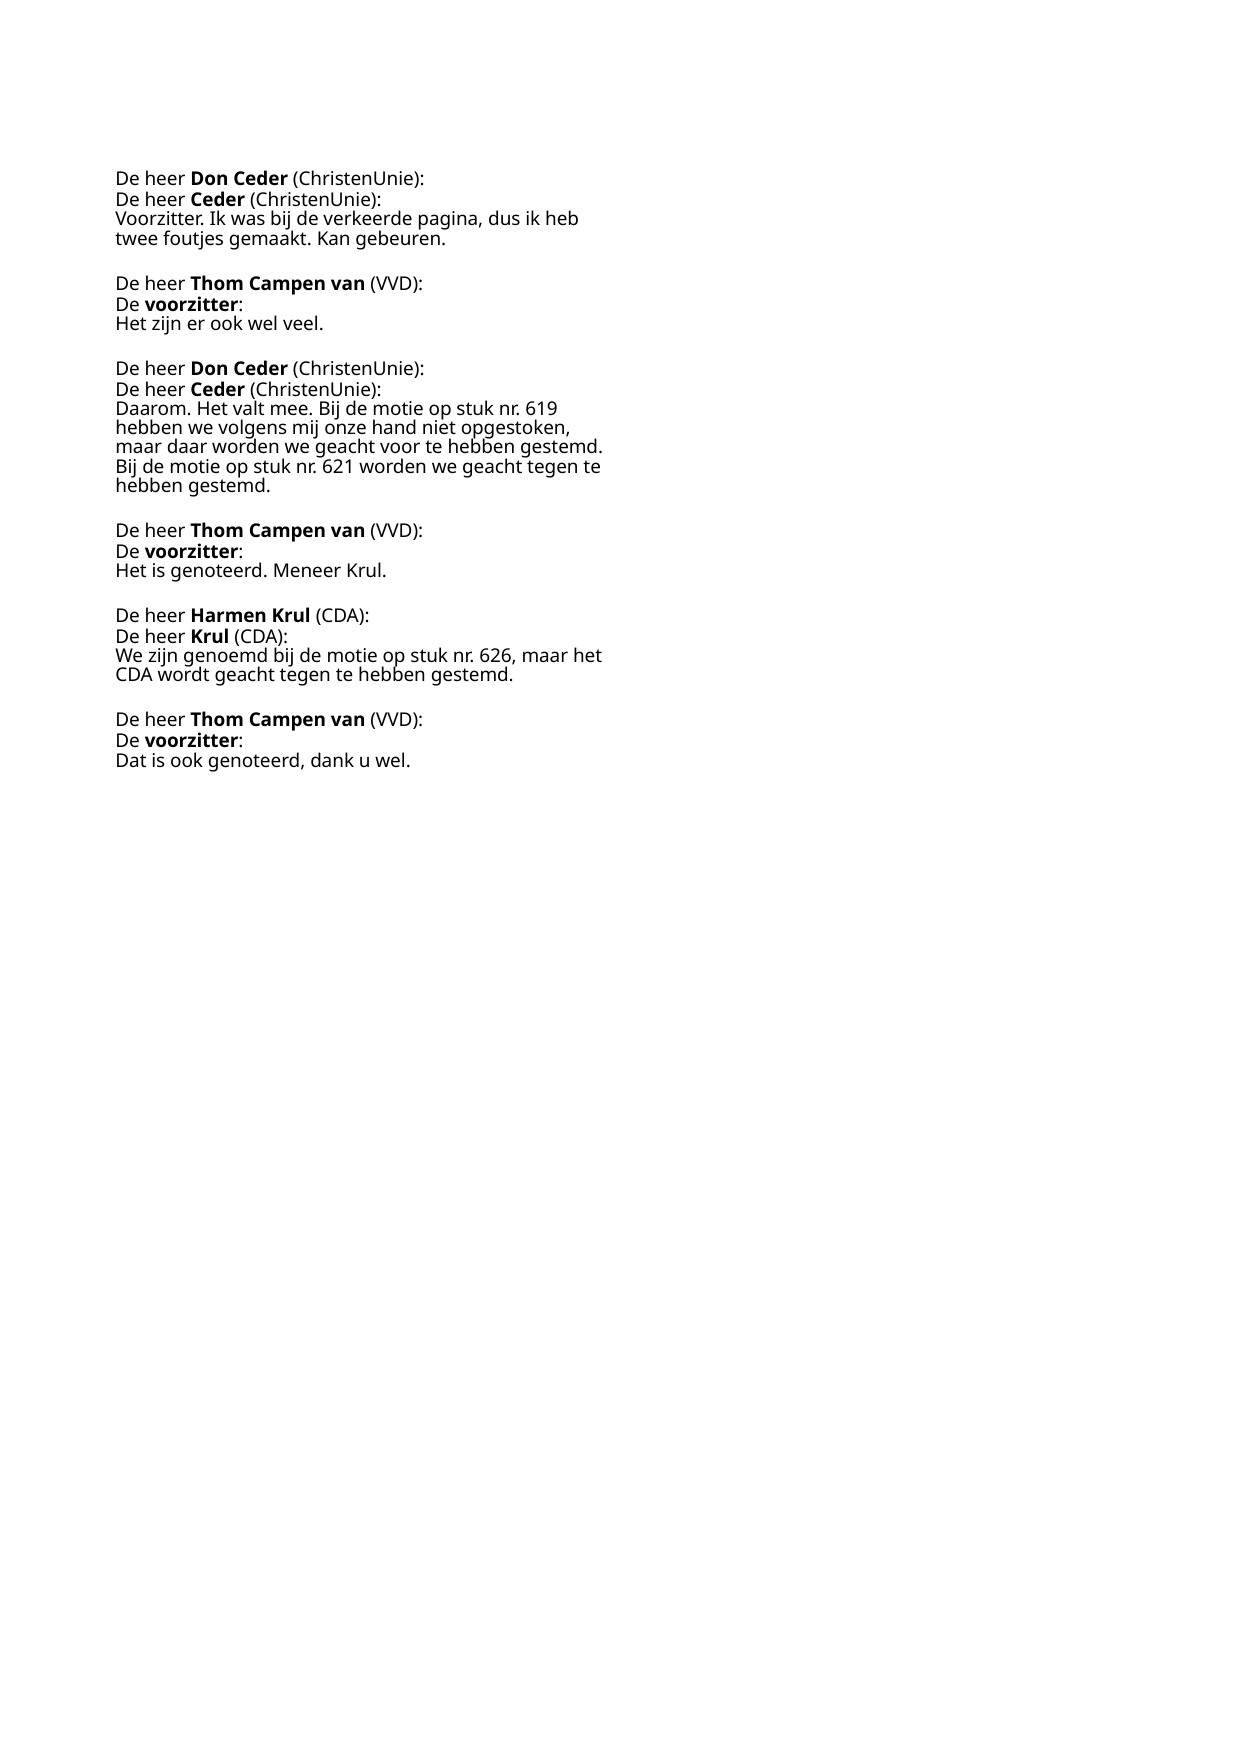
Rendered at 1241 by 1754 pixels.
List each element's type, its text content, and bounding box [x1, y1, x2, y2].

text De heer Thom Campen van (VVD): [115, 707, 605, 732]
text Dat is ook genoteerd, dank u wel. [115, 752, 605, 771]
text De heer Don Ceder (ChristenUnie): [115, 355, 605, 381]
text Voorzitter. Ik was bij de verkeerde pagina, dus ik heb twee foutjes gemaakt. Kan gebeuren. [115, 210, 605, 249]
text Daarom. Het valt mee. Bij de motie op stuk nr. 619 hebben we volgens mij onze hand niet opgestoken, maar daar worden we geacht voor te hebben gestemd. Bij de motie op stuk nr. 621 worden we geacht tegen te hebben gestemd. [115, 400, 605, 496]
text De heer Don Ceder (ChristenUnie): [115, 165, 605, 191]
text De voorzitter: [115, 732, 605, 752]
text De heer Ceder (ChristenUnie): [115, 191, 605, 210]
text De heer Harmen Krul (CDA): [115, 602, 605, 628]
text De heer Thom Campen van (VVD): [115, 517, 605, 543]
text De heer Krul (CDA): [115, 628, 605, 647]
text Het zijn er ook wel veel. [115, 315, 605, 334]
text De voorzitter: [115, 296, 605, 315]
text De heer Thom Campen van (VVD): [115, 270, 605, 296]
text Het is genoteerd. Meneer Krul. [115, 562, 605, 581]
text We zijn genoemd bij de motie op stuk nr. 626, maar het CDA wordt geacht tegen te hebben gestemd. [115, 647, 605, 686]
text De voorzitter: [115, 543, 605, 562]
text De heer Ceder (ChristenUnie): [115, 381, 605, 400]
